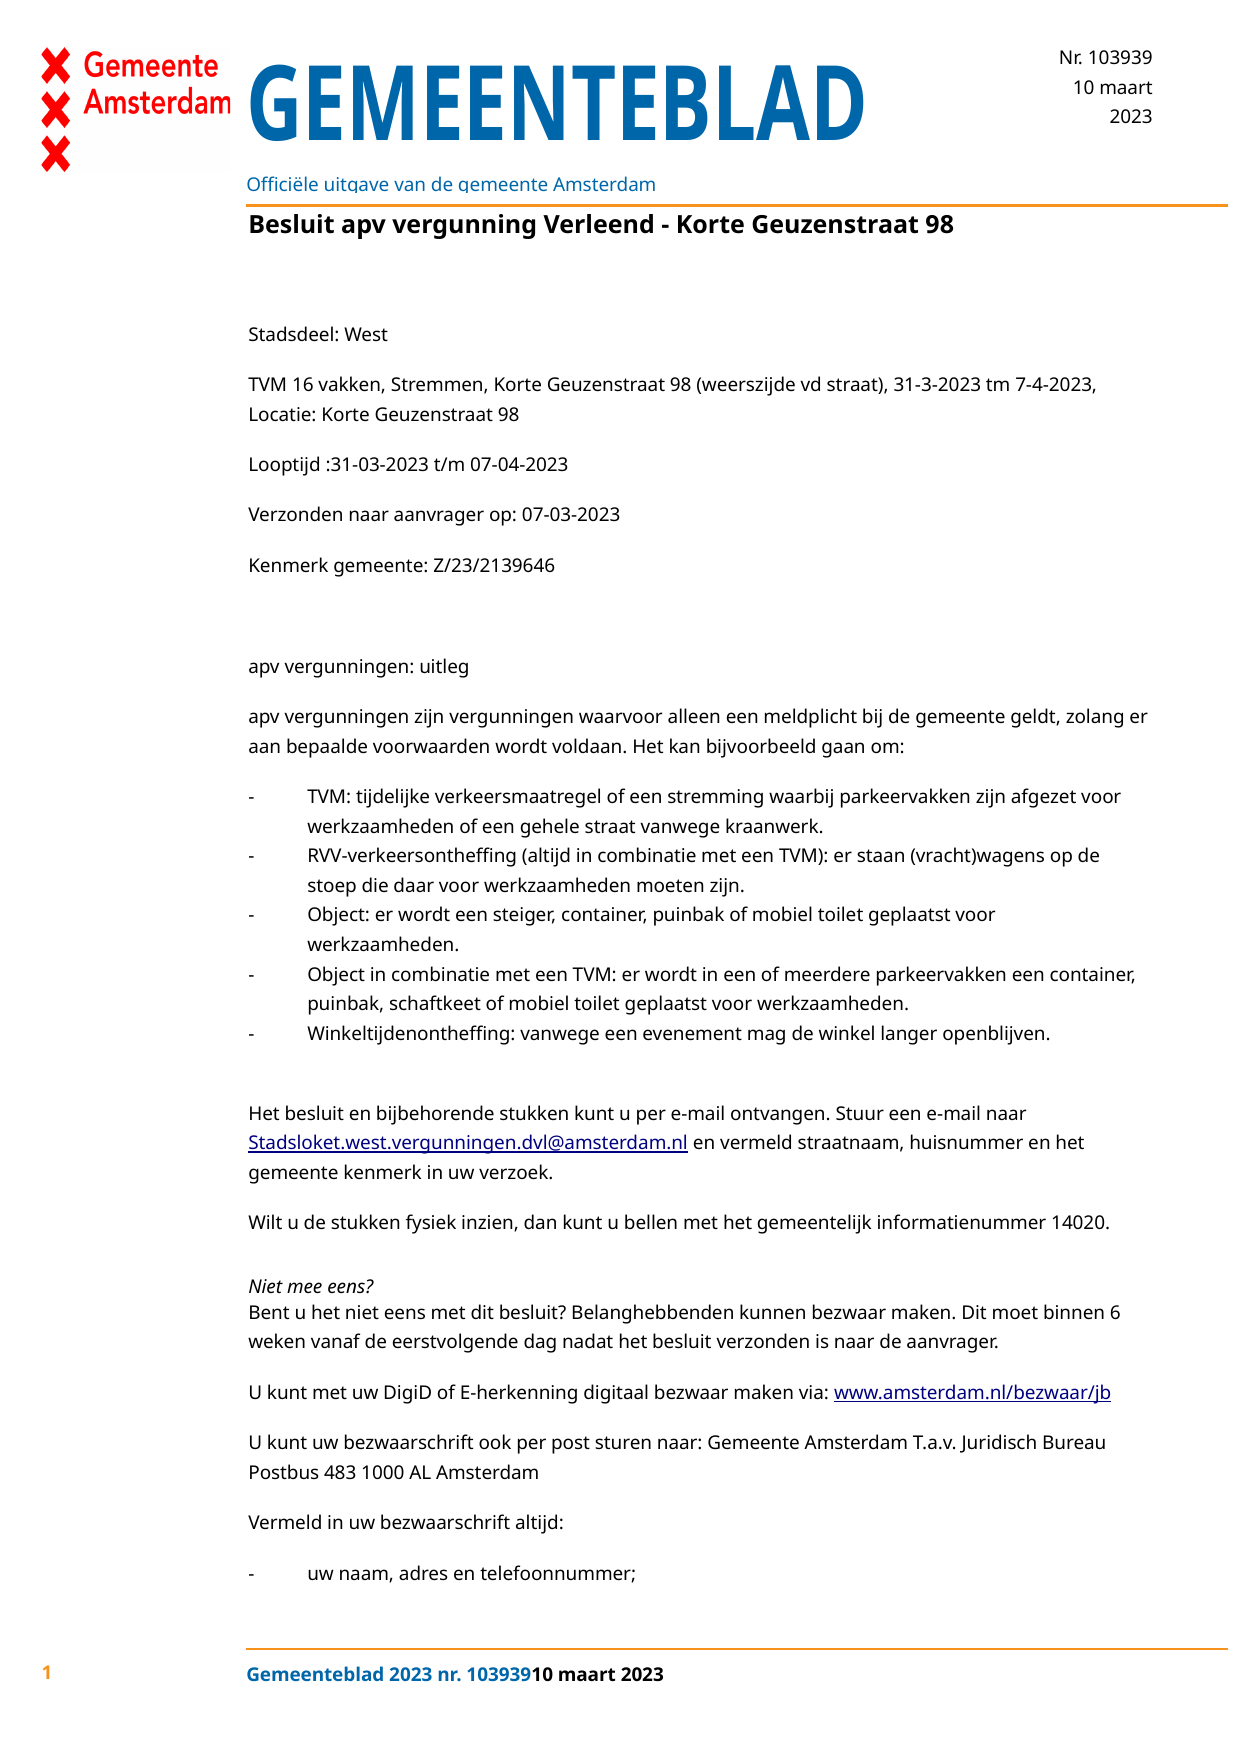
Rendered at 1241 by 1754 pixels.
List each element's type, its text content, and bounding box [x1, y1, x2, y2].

text apv vergunningen: uitleg [248, 653, 1152, 678]
text Verzonden naar aanvrager op: 07-03-2023 [248, 502, 1152, 527]
text Stadsdeel: West [248, 321, 1152, 346]
text Bent u het niet eens met dit besluit? Belanghebbenden kunnen bezwaar maken. Dit moet binnen 6 weken vanaf de eerstvolgende dag nadat het besluit verzonden is naar de aanvrager. [248, 1299, 1152, 1354]
list RVV-verkeersontheffing (altijd in combinatie met een TVM): er staan (vracht)wagens op de stoep die daar voor werkzaamheden moeten zijn. [248, 842, 1152, 898]
list uw naam, adres en telefoonnummer; [248, 1560, 1152, 1586]
text TVM 16 vakken, Stremmen, Korte Geuzenstraat 98 (weerszijde vd straat), 31-3-2023 tm 7-4-2023, Locatie: Korte Geuzenstraat 98 [248, 371, 1152, 426]
text Looptijd :31-03-2023 t/m 07-04-2023 [248, 451, 1152, 477]
text Het besluit en bijbehorende stukken kunt u per e-mail ontvangen. Stuur een e-mail naar Stadsloket.west.vergunningen.dvl@amsterdam.nl en vermeld straatnaam, huisnummer en het gemeente kenmerk in uw verzoek. [248, 1100, 1152, 1185]
list Winkeltijdenontheffing: vanwege een evenement mag de winkel langer openblijven. [248, 1020, 1152, 1046]
text apv vergunningen zijn vergunningen waarvoor alleen een meldplicht bij de gemeente geldt, zolang er aan bepaalde voorwaarden wordt voldaan. Het kan bijvoorbeeld gaan om: [248, 703, 1152, 758]
list Object in combinatie met een TVM: er wordt in een of meerdere parkeervakken een container, puinbak, schaftkeet of mobiel toilet geplaatst voor werkzaamheden. [248, 961, 1152, 1016]
text Vermeld in uw bezwaarschrift altijd: [248, 1509, 1152, 1535]
picture [41, 47, 231, 172]
text U kunt uw bezwaarschrift ook per post sturen naar: Gemeente Amsterdam T.a.v. Juridisch Bureau Postbus 483 1000 AL Amsterdam [248, 1429, 1152, 1485]
text Kenmerk gemeente: Z/23/2139646 [248, 552, 1152, 578]
text Wilt u de stukken fysiek inzien, dan kunt u bellen met het gemeentelijk informatienummer 14020. [248, 1209, 1152, 1235]
text Niet mee eens? [248, 1273, 1152, 1299]
text U kunt met uw DigiD of E-herkenning digitaal bezwaar maken via: www.amsterdam.nl/bezwaar/jb [248, 1379, 1152, 1405]
list TVM: tijdelijke verkeersmaatregel of een stremming waarbij parkeervakken zijn afgezet voor werkzaamheden of een gehele straat vanwege kraanwerk. [248, 783, 1152, 838]
text Besluit apv vergunning Verleend - Korte Geuzenstraat 98 [248, 207, 1152, 241]
list Object: er wordt een steiger, container, puinbak of mobiel toilet geplaatst voor werkzaamheden. [248, 902, 1152, 957]
